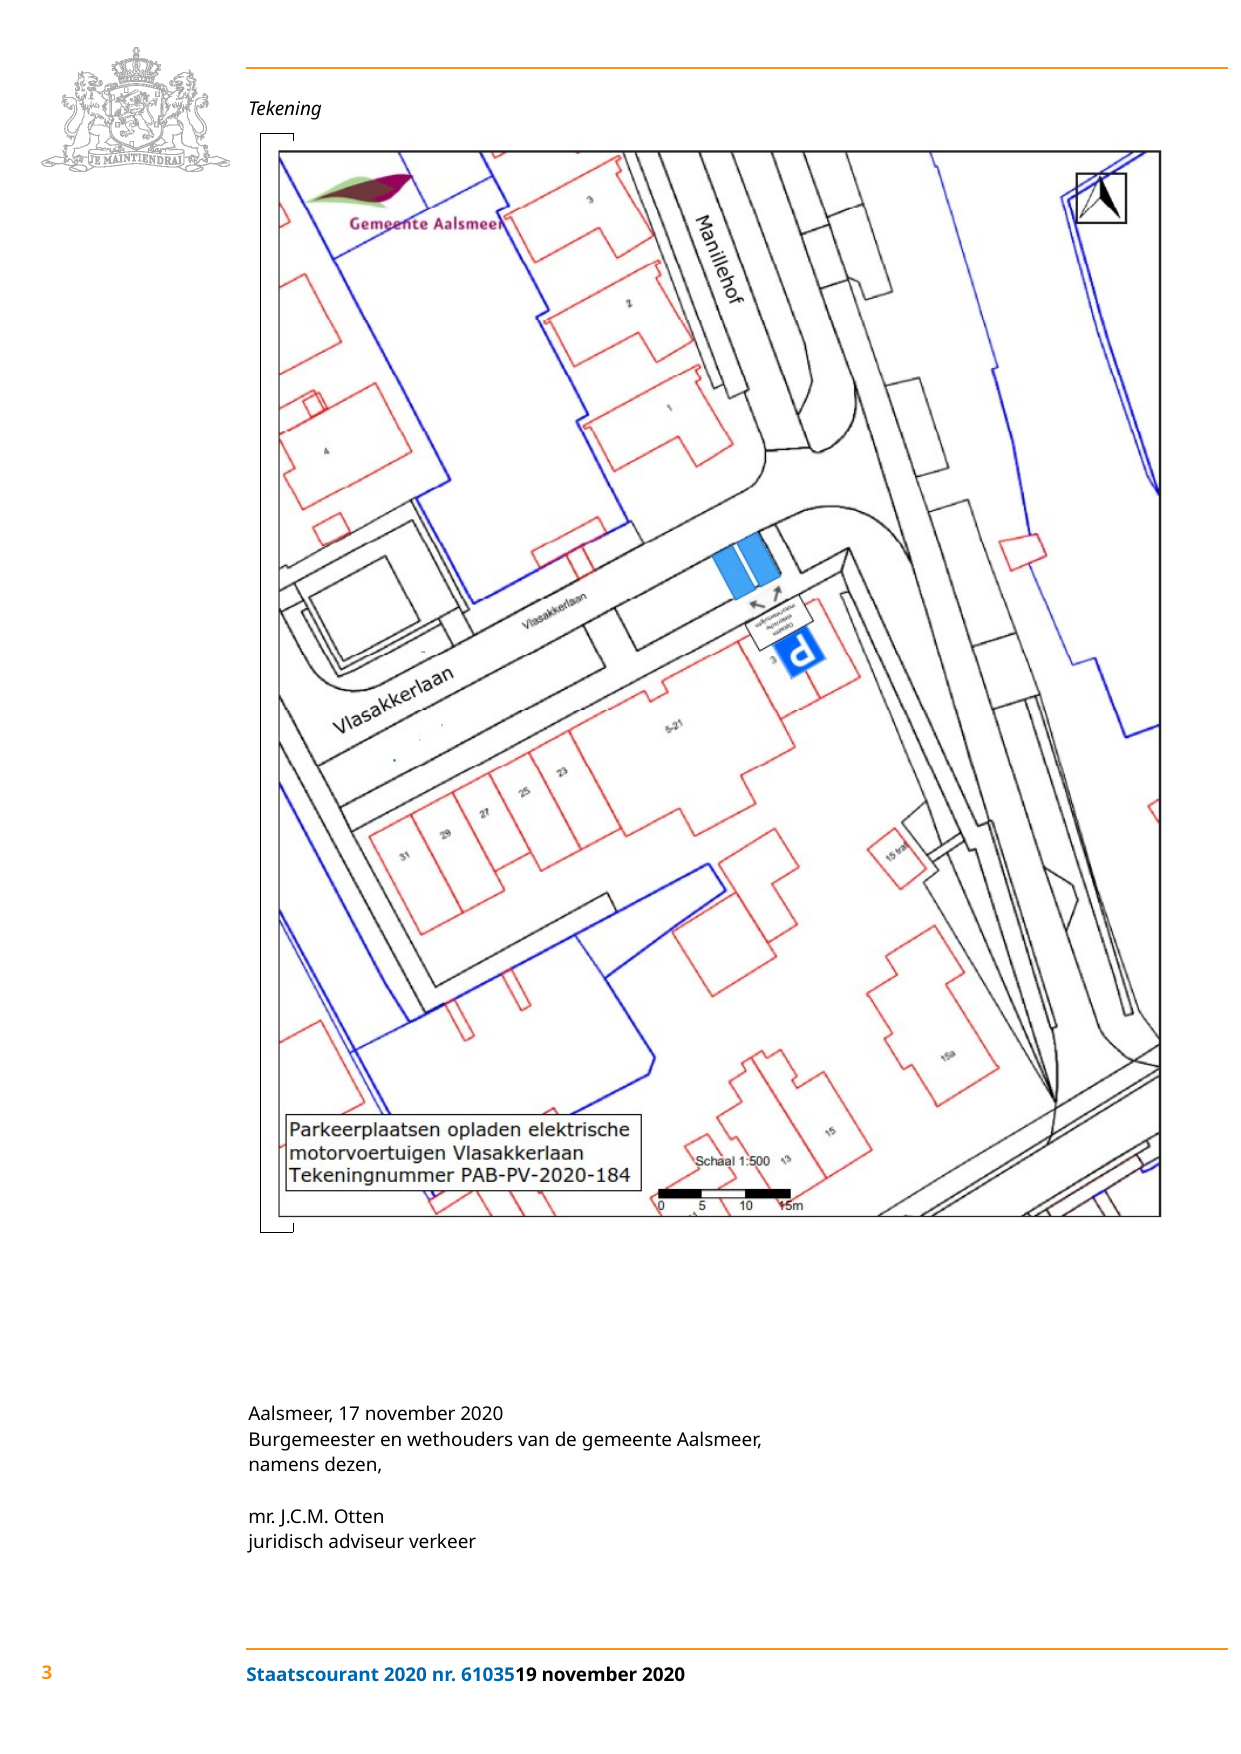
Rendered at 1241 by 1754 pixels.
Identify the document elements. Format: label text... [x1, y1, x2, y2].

text Tekening [248, 95, 1152, 121]
picture [268, 141, 1173, 1223]
picture [41, 47, 231, 172]
text mr. J.C.M. Otten [248, 1503, 1152, 1529]
text Aalsmeer, 17 november 2020 [248, 1400, 1152, 1426]
text juridisch adviseur verkeer [248, 1529, 1152, 1554]
text Burgemeester en wethouders van de gemeente Aalsmeer, [248, 1426, 1152, 1451]
text namens dezen, [248, 1451, 1152, 1477]
